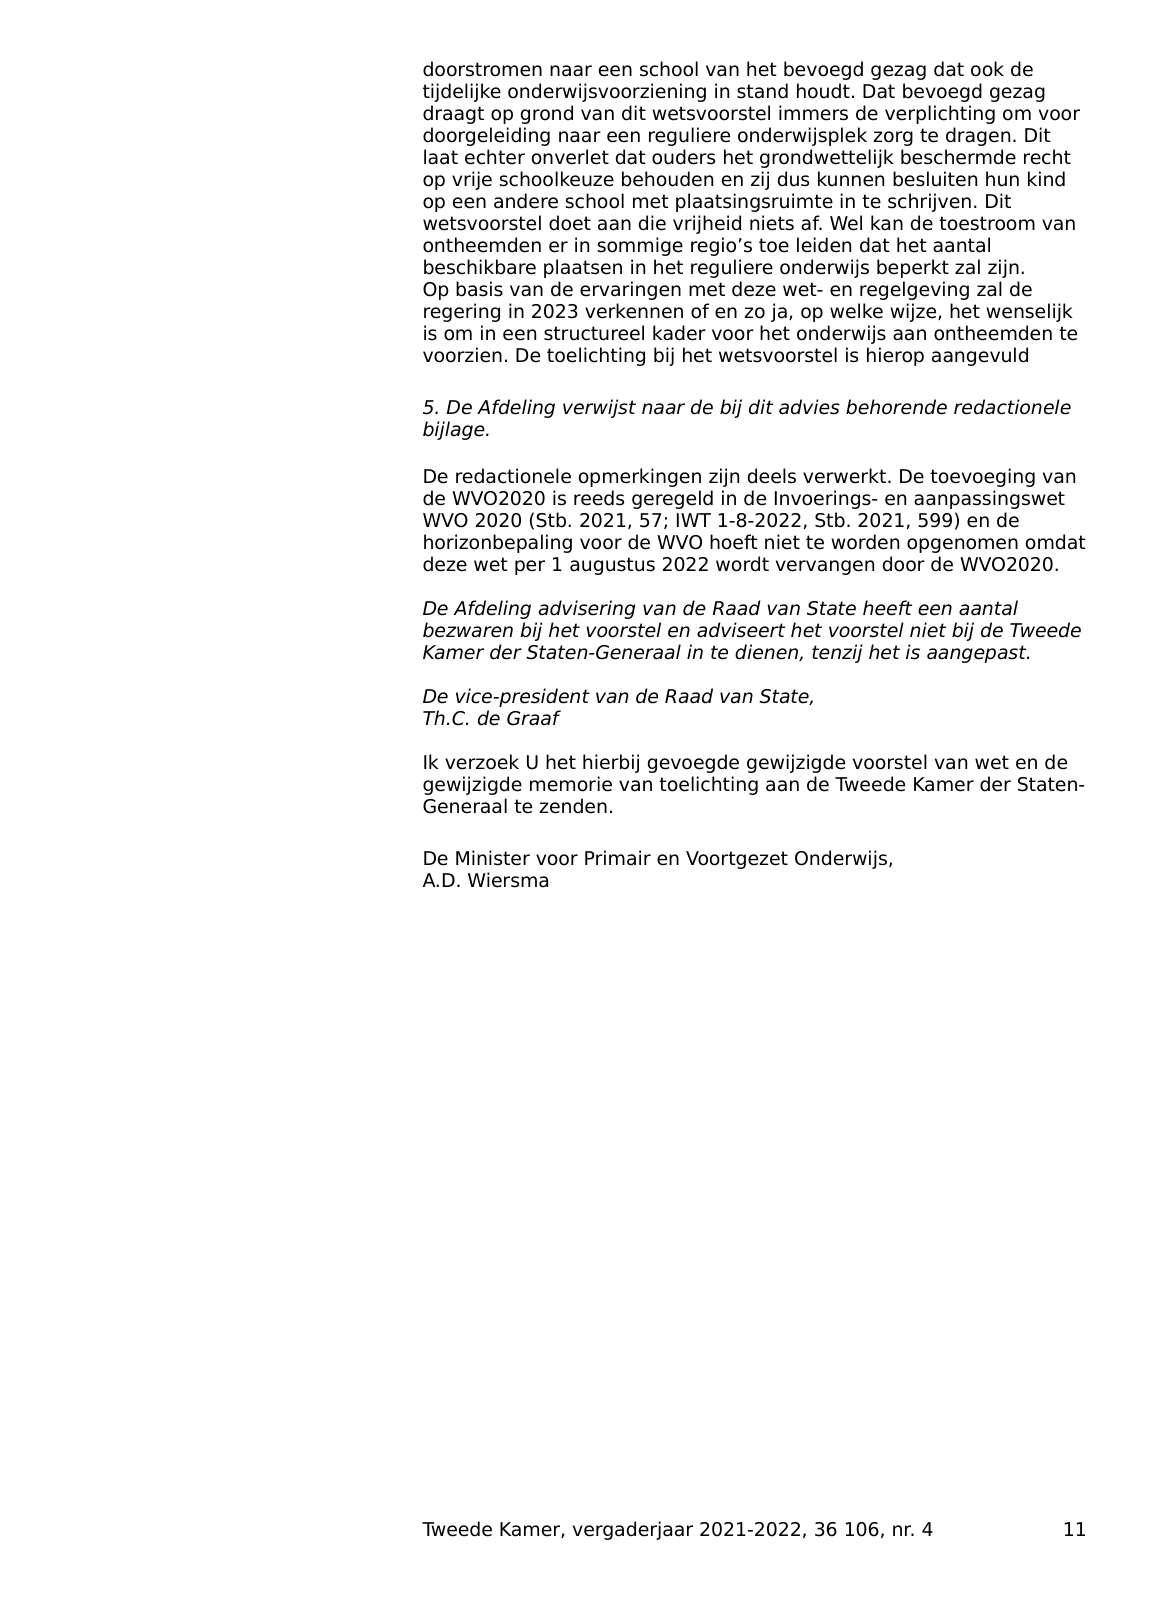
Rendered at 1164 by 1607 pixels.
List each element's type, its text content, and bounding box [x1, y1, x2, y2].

text De Afdeling advisering van de Raad van State heeft een aantal bezwaren bij het voorstel en adviseert het voorstel niet bij de Tweede Kamer der Staten-Generaal in te dienen, tenzij het is aangepast. [422, 598, 1087, 664]
subtitle 5. De Afdeling verwijst naar de bij dit advies behorende redactionele bijlage. [422, 397, 1087, 441]
text Ik verzoek U het hierbij gevoegde gewijzigde voorstel van wet en de gewijzigde memorie van toelichting aan de Tweede Kamer der Staten-Generaal te zenden. [422, 752, 1087, 818]
text De redactionele opmerkingen zijn deels verwerkt. De toevoeging van de WVO2020 is reeds geregeld in de Invoerings- en aanpassingswet WVO 2020 (Stb. 2021, 57; IWT 1-8-2022, Stb. 2021, 599) en de horizonbepaling voor de WVO hoeft niet te worden opgenomen omdat deze wet per 1 augustus 2022 wordt vervangen door de WVO2020. [422, 466, 1087, 576]
text De Minister voor Primair en Voortgezet Onderwijs, A.D. Wiersma [422, 848, 1087, 892]
text doorstromen naar een school van het bevoegd gezag dat ook de tijdelijke onderwijsvoorziening in stand houdt. Dat bevoegd gezag draagt op grond van dit wetsvoorstel immers de verplichting om voor doorgeleiding naar een reguliere onderwijsplek zorg te dragen. Dit laat echter onverlet dat ouders het grondwettelijk beschermde recht op vrije schoolkeuze behouden en zij dus kunnen besluiten hun kind op een andere school met plaatsingsruimte in te schrijven. Dit wetsvoorstel doet aan die vrijheid niets af. Wel kan de toestroom van ontheemden er in sommige regio’s toe leiden dat het aantal beschikbare plaatsen in het reguliere onderwijs beperkt zal zijn. [422, 59, 1087, 279]
text Op basis van de ervaringen met deze wet- en regelgeving zal de regering in 2023 verkennen of en zo ja, op welke wijze, het wenselijk is om in een structureel kader voor het onderwijs aan ontheemden te voorzien. De toelichting bij het wetsvoorstel is hierop aangevuld [422, 279, 1087, 367]
text De vice-president van de Raad van State, [422, 686, 1087, 708]
text Th.C. de Graaf [422, 708, 1087, 730]
